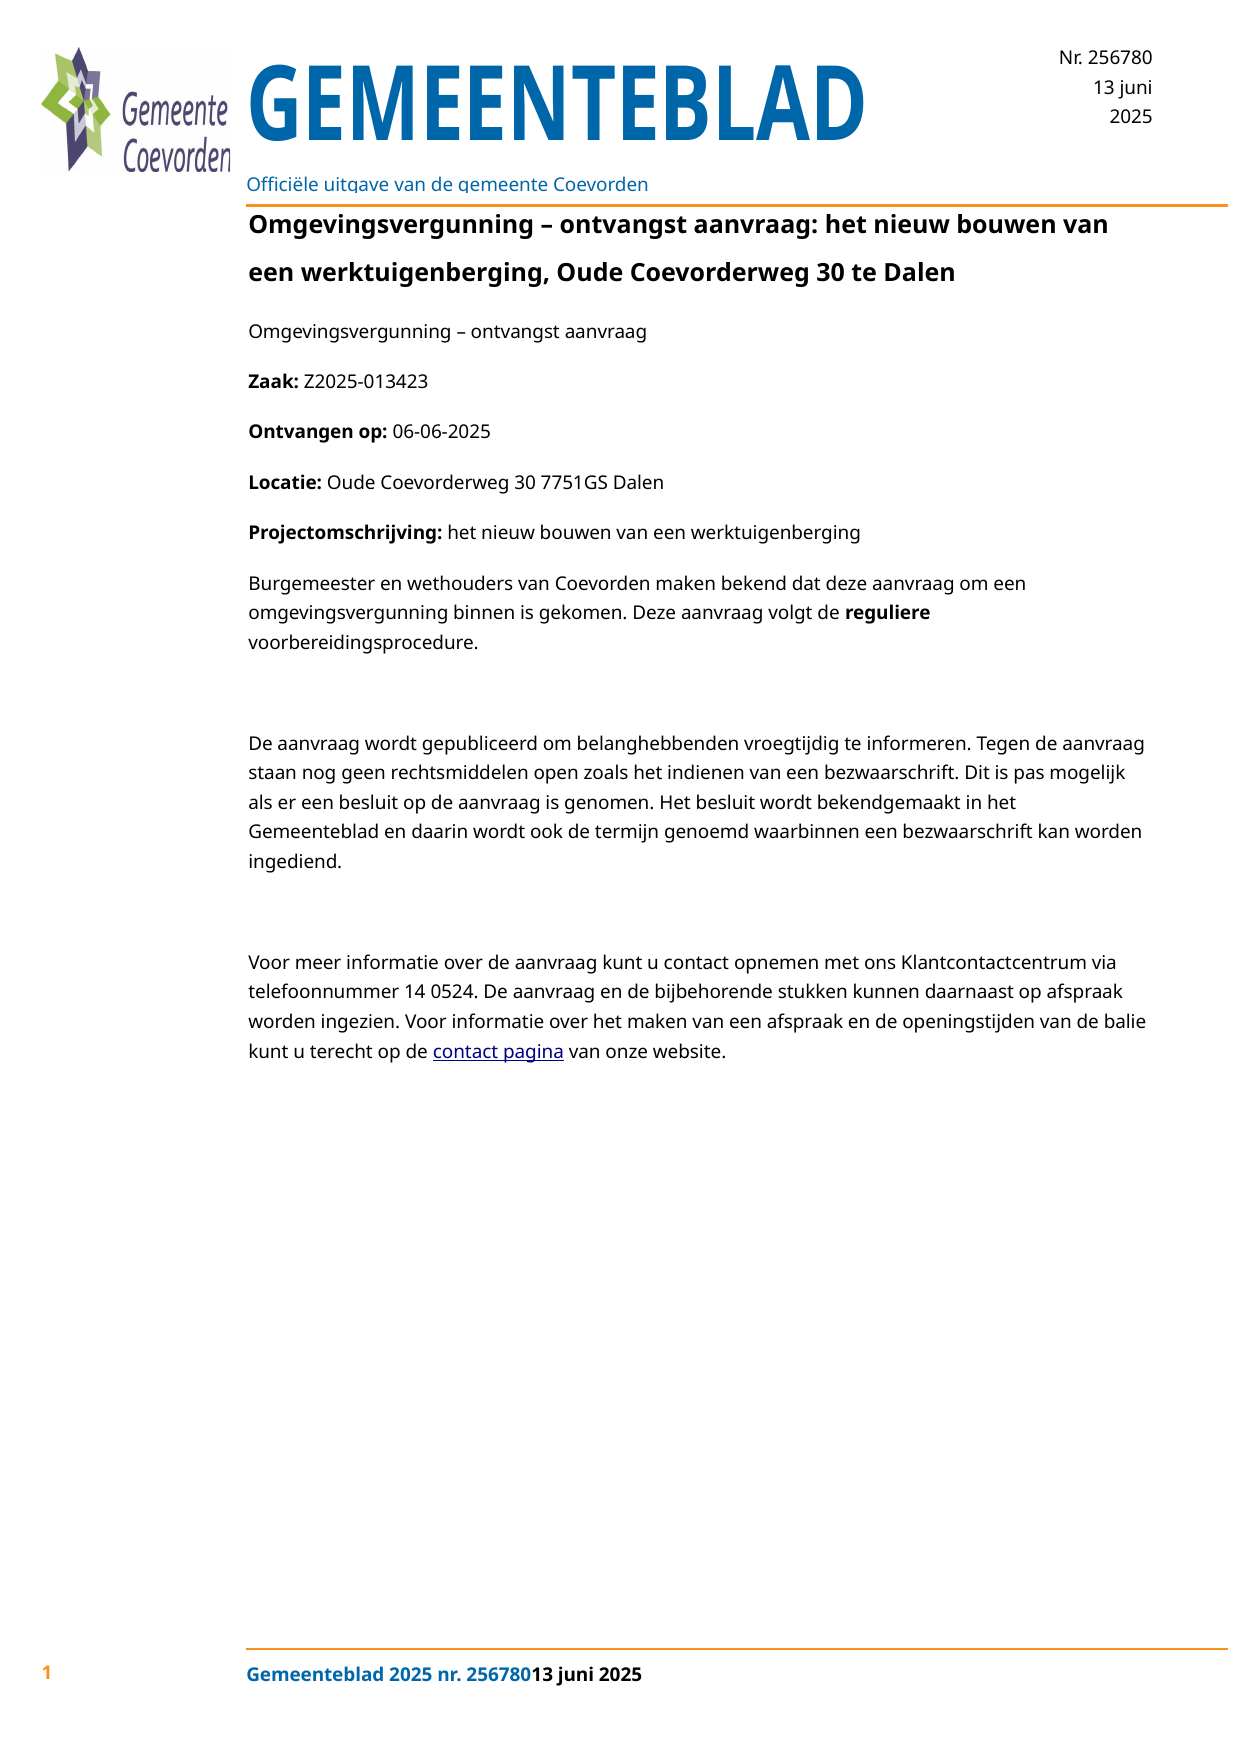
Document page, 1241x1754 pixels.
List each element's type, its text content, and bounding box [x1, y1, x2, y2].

text Zaak: Z2025-013423 [248, 368, 1152, 394]
text Voor meer informatie over de aanvraag kunt u contact opnemen met ons Klantcontactcentrum via telefoonnummer 14 0524. De aanvraag en de bijbehorende stukken kunnen daarnaast op afspraak worden ingezien. Voor informatie over het maken van een afspraak en de openingstijden van de balie kunt u terecht op de contact pagina van onze website. [248, 949, 1152, 1064]
text Omgevingsvergunning – ontvangst aanvraag [248, 318, 1152, 344]
text Locatie: Oude Coevorderweg 30 7751GS Dalen [248, 469, 1152, 495]
text Omgevingsvergunning – ontvangst aanvraag: het nieuw bouwen van een werktuigenberging, Oude Coevorderweg 30 te Dalen [248, 207, 1152, 288]
picture [41, 47, 231, 172]
text Burgemeester en wethouders van Coevorden maken bekend dat deze aanvraag om een omgevingsvergunning binnen is gekomen. Deze aanvraag volgt de reguliere voorbereidingsprocedure. [248, 570, 1152, 655]
text Ontvangen op: 06-06-2025 [248, 419, 1152, 444]
text De aanvraag wordt gepubliceerd om belanghebbenden vroegtijdig te informeren. Tegen de aanvraag staan nog geen rechtsmiddelen open zoals het indienen van een bezwaarschrift. Dit is pas mogelijk als er een besluit op de aanvraag is genomen. Het besluit wordt bekendgemaakt in het Gemeenteblad en daarin wordt ook de termijn genoemd waarbinnen een bezwaarschrift kan worden ingediend. [248, 730, 1152, 874]
text Projectomschrijving: het nieuw bouwen van een werktuigenberging [248, 519, 1152, 545]
